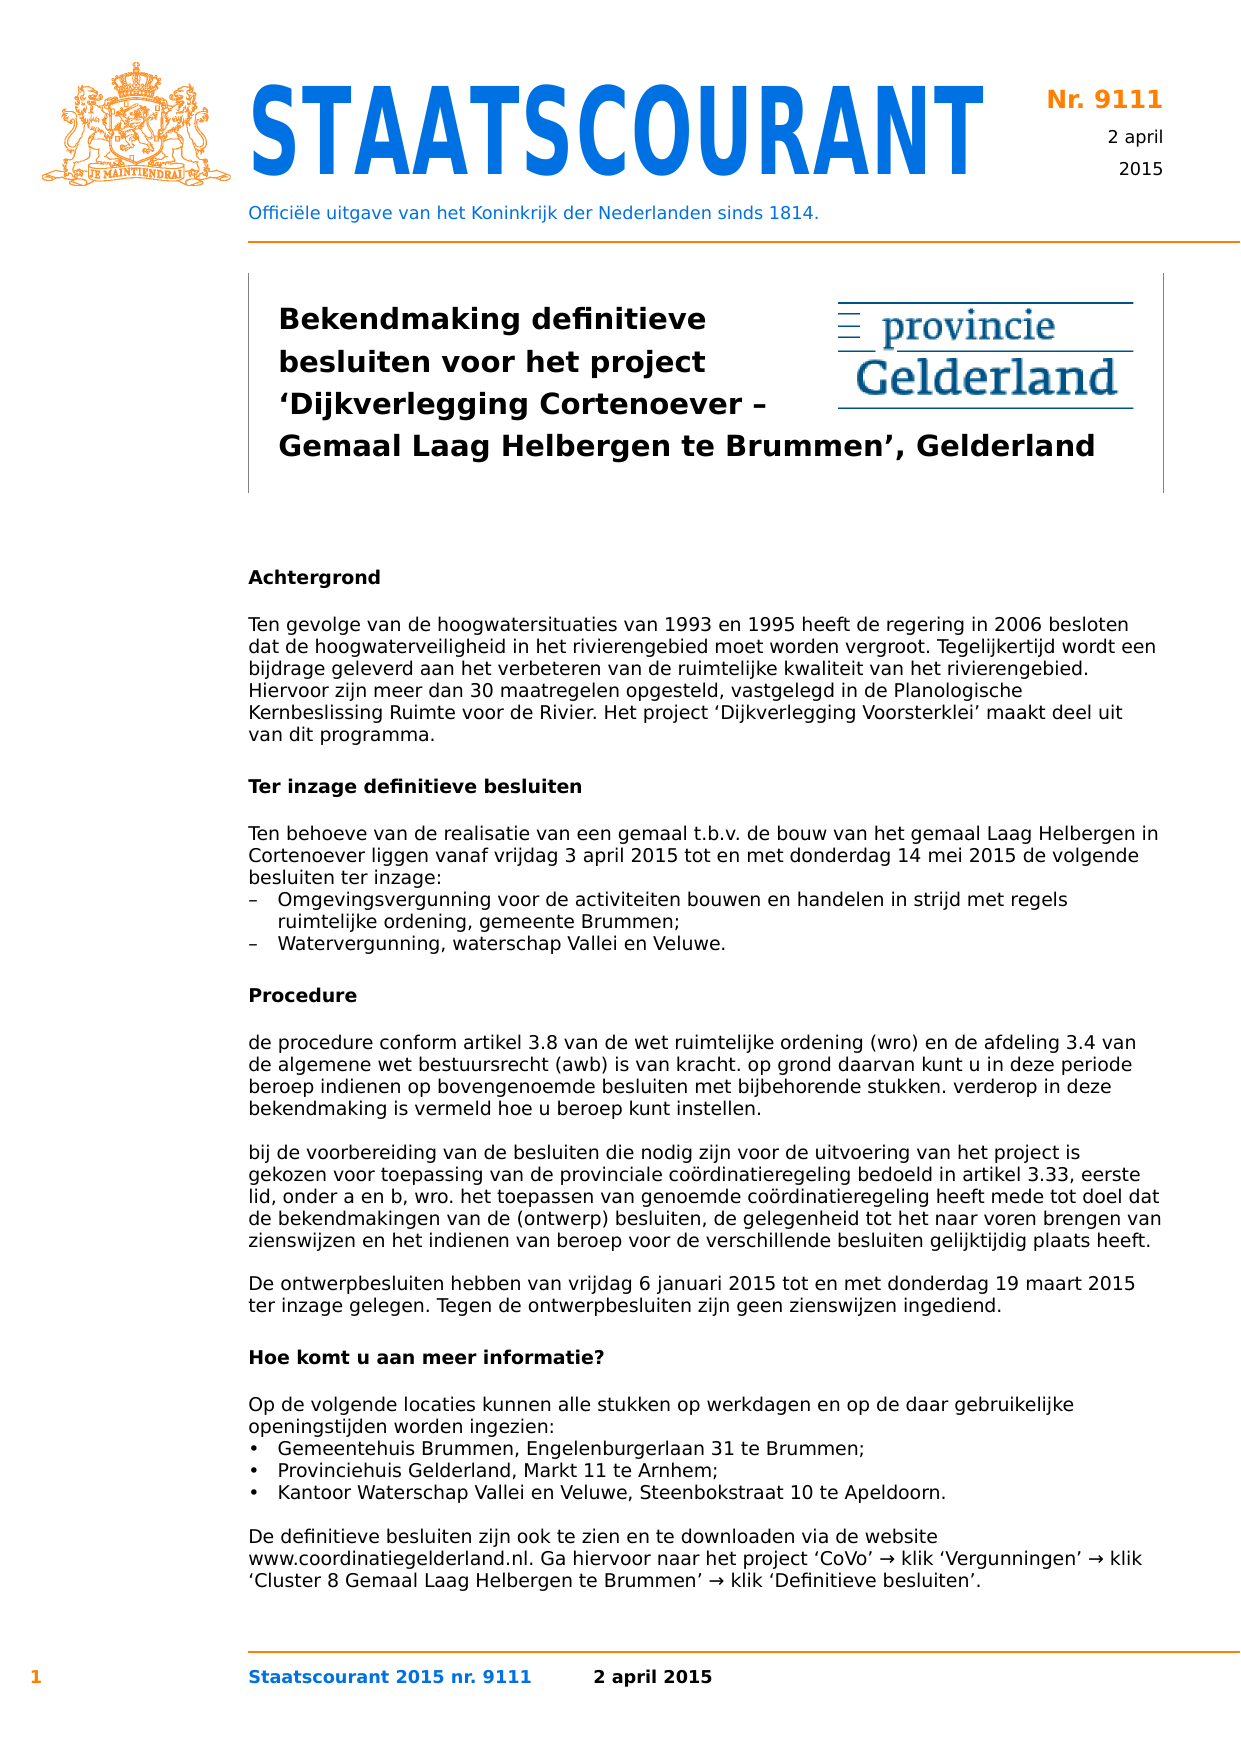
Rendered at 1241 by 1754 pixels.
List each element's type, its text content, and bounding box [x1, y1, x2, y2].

text De definitieve besluiten zijn ook te zien en te downloaden via de website www.coordinatiegelderland.nl. Ga hiervoor naar het project ‘CoVo’ → klik ‘Vergunningen’ → klik ‘Cluster 8 Gemaal Laag Helbergen te Brummen’ → klik ‘Definitieve besluiten’. [248, 1526, 1163, 1592]
text – Watervergunning, waterschap Vallei en Veluwe. [248, 933, 1163, 955]
text De ontwerpbesluiten hebben van vrijdag 6 januari 2015 tot en met donderdag 19 maart 2015 ter inzage gelegen. Tegen de ontwerpbesluiten zijn geen zienswijzen ingediend. [248, 1273, 1163, 1317]
table_header STAATSCOURANT [248, 62, 998, 203]
text Op de volgende locaties kunnen alle stukken op werkdagen en op de daar gebruikelijke openingstijden worden ingezien: [248, 1394, 1163, 1438]
picture [41, 62, 231, 186]
table_header [25, 62, 248, 241]
subtitle Bekendmaking definitieve besluiten voor het project ‘Dijkverlegging Cortenoever – Gemaal Laag Helbergen te Brummen’, Gelderland [249, 273, 1163, 493]
text Ten gevolge van de hoogwatersituaties van 1993 en 1995 heeft de regering in 2006 besloten dat de hoogwaterveiligheid in het rivierengebied moet worden vergroot. Tegelijkertijd wordt een bijdrage geleverd aan het verbeteren van de ruimtelijke kwaliteit van het rivierengebied. Hiervoor zijn meer dan 30 maatregelen opgesteld, vastgelegd in de Planologische Kernbeslissing Ruimte voor de Rivier. Het project ‘Dijkverlegging Voorsterklei’ maakt deel uit van dit programma. [248, 614, 1163, 746]
subtitle Ter inzage definitieve besluiten [248, 776, 1163, 798]
text – Omgevingsvergunning voor de activiteiten bouwen en handelen in strijd met regels ruimtelijke ordening, gemeente Brummen; [248, 889, 1163, 933]
subtitle Procedure [248, 985, 1163, 1007]
text • Provinciehuis Gelderland, Markt 11 te Arnhem; [248, 1460, 1163, 1482]
text bij de voorbereiding van de besluiten die nodig zijn voor de uitvoering van het project is gekozen voor toepassing van de provinciale coördinatieregeling bedoeld in artikel 3.33, eerste lid, onder a en b, wro. het toepassen van genoemde coördinatieregeling heeft mede tot doel dat de bekendmakingen van de (ontwerp) besluiten, de gelegenheid tot het naar voren brengen van zienswijzen en het indienen van beroep voor de verschillende besluiten gelijktijdig plaats heeft. [248, 1142, 1163, 1251]
text • Kantoor Waterschap Vallei en Veluwe, Steenbokstraat 10 te Apeldoorn. [248, 1482, 1163, 1504]
text de procedure conform artikel 3.8 van de wet ruimtelijke ordening (wro) en de afdeling 3.4 van de algemene wet bestuursrecht (awb) is van kracht. op grond daarvan kunt u in deze periode beroep indienen op bovengenoemde besluiten met bijbehorende stukken. verderop in deze bekendmaking is vermeld hoe u beroep kunt instellen. [248, 1032, 1163, 1120]
subtitle Hoe komt u aan meer informatie? [248, 1347, 1163, 1369]
table_cell 2015 [998, 153, 1240, 203]
picture [838, 302, 1134, 409]
text • Gemeentehuis Brummen, Engelenburgerlaan 31 te Brummen; [248, 1438, 1163, 1460]
subtitle Achtergrond [248, 567, 1163, 589]
table_cell Officiële uitgave van het Koninkrijk der Nederlanden sinds 1814. [248, 203, 1240, 241]
table_cell 2 april [998, 121, 1240, 153]
text Ten behoeve van de realisatie van een gemaal t.b.v. de bouw van het gemaal Laag Helbergen in Cortenoever liggen vanaf vrijdag 3 april 2015 tot en met donderdag 14 mei 2015 de volgende besluiten ter inzage: [248, 823, 1163, 889]
table_header Nr. 9111 [998, 62, 1240, 121]
